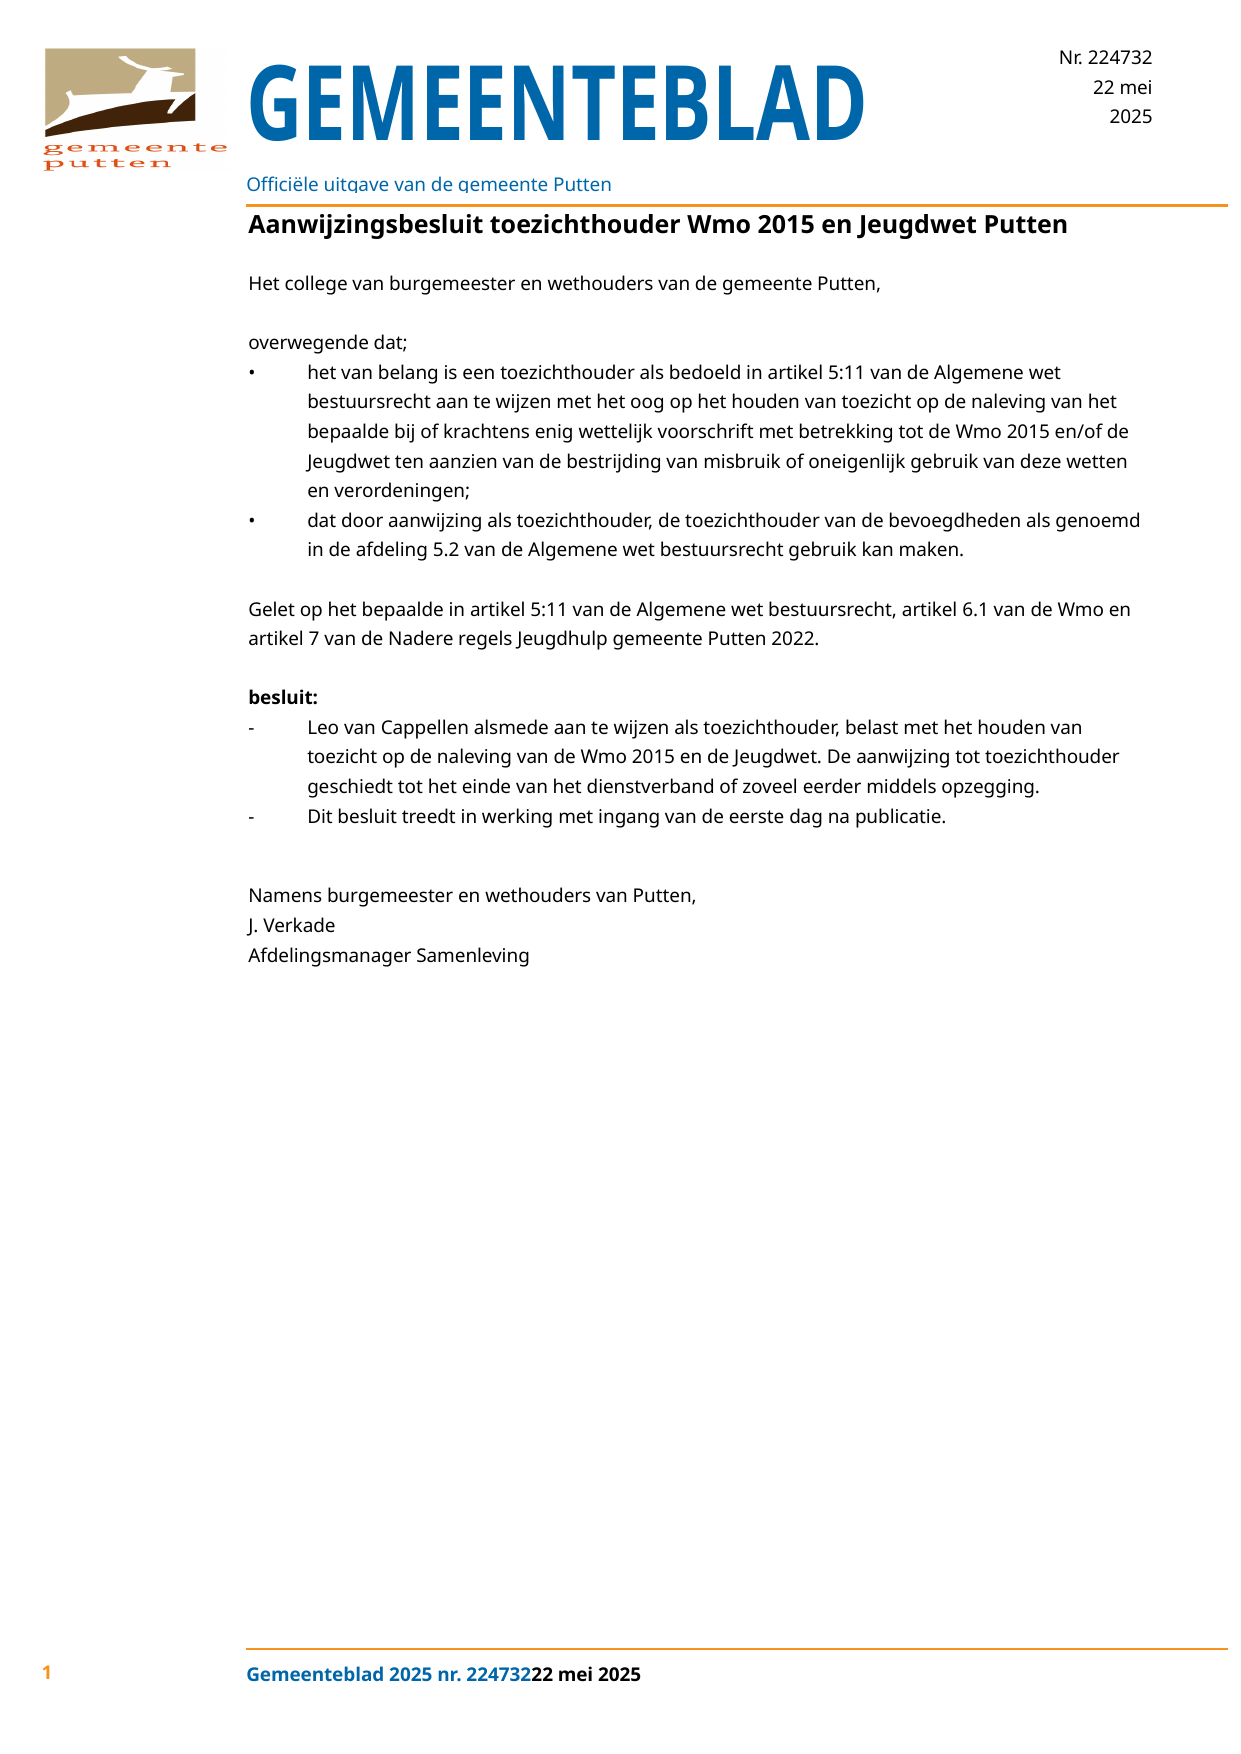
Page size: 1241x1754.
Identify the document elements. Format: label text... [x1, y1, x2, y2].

list dat door aanwijzing als toezichthouder, de toezichthouder van de bevoegdheden als genoemd in de afdeling 5.2 van de Algemene wet bestuursrecht gebruik kan maken. [248, 507, 1152, 562]
text besluit: [248, 684, 1152, 710]
text Namens burgemeester en wethouders van Putten, [248, 883, 1152, 908]
text Het college van burgemeester en wethouders van de gemeente Putten, [248, 270, 1152, 296]
list het van belang is een toezichthouder als bedoeld in artikel 5:11 van de Algemene wet bestuursrecht aan te wijzen met het oog op het houden van toezicht op de naleving van het bepaalde bij of krachtens enig wettelijk voorschrift met betrekking tot de Wmo 2015 en/of de Jeugdwet ten aanzien van de bestrijding van misbruik of oneigenlijk gebruik van deze wetten en verordeningen; [248, 359, 1152, 503]
list Dit besluit treedt in werking met ingang van de eerste dag na publicatie. [248, 803, 1152, 828]
list Leo van Cappellen alsmede aan te wijzen als toezichthouder, belast met het houden van toezicht op de naleving van de Wmo 2015 en de Jeugdwet. De aanwijzing tot toezichthouder geschiedt tot het einde van het dienstverband of zoveel eerder middels opzegging. [248, 714, 1152, 799]
text Afdelingsmanager Samenleving [248, 942, 1152, 968]
text Gelet op het bepaalde in artikel 5:11 van de Algemene wet bestuursrecht, artikel 6.1 van de Wmo en artikel 7 van de Nadere regels Jeugdhulp gemeente Putten 2022. [248, 596, 1152, 651]
text Aanwijzingsbesluit toezichthouder Wmo 2015 en Jeugdwet Putten [248, 207, 1152, 241]
picture [41, 47, 231, 172]
text overwegende dat; [248, 329, 1152, 355]
text J. Verkade [248, 912, 1152, 938]
